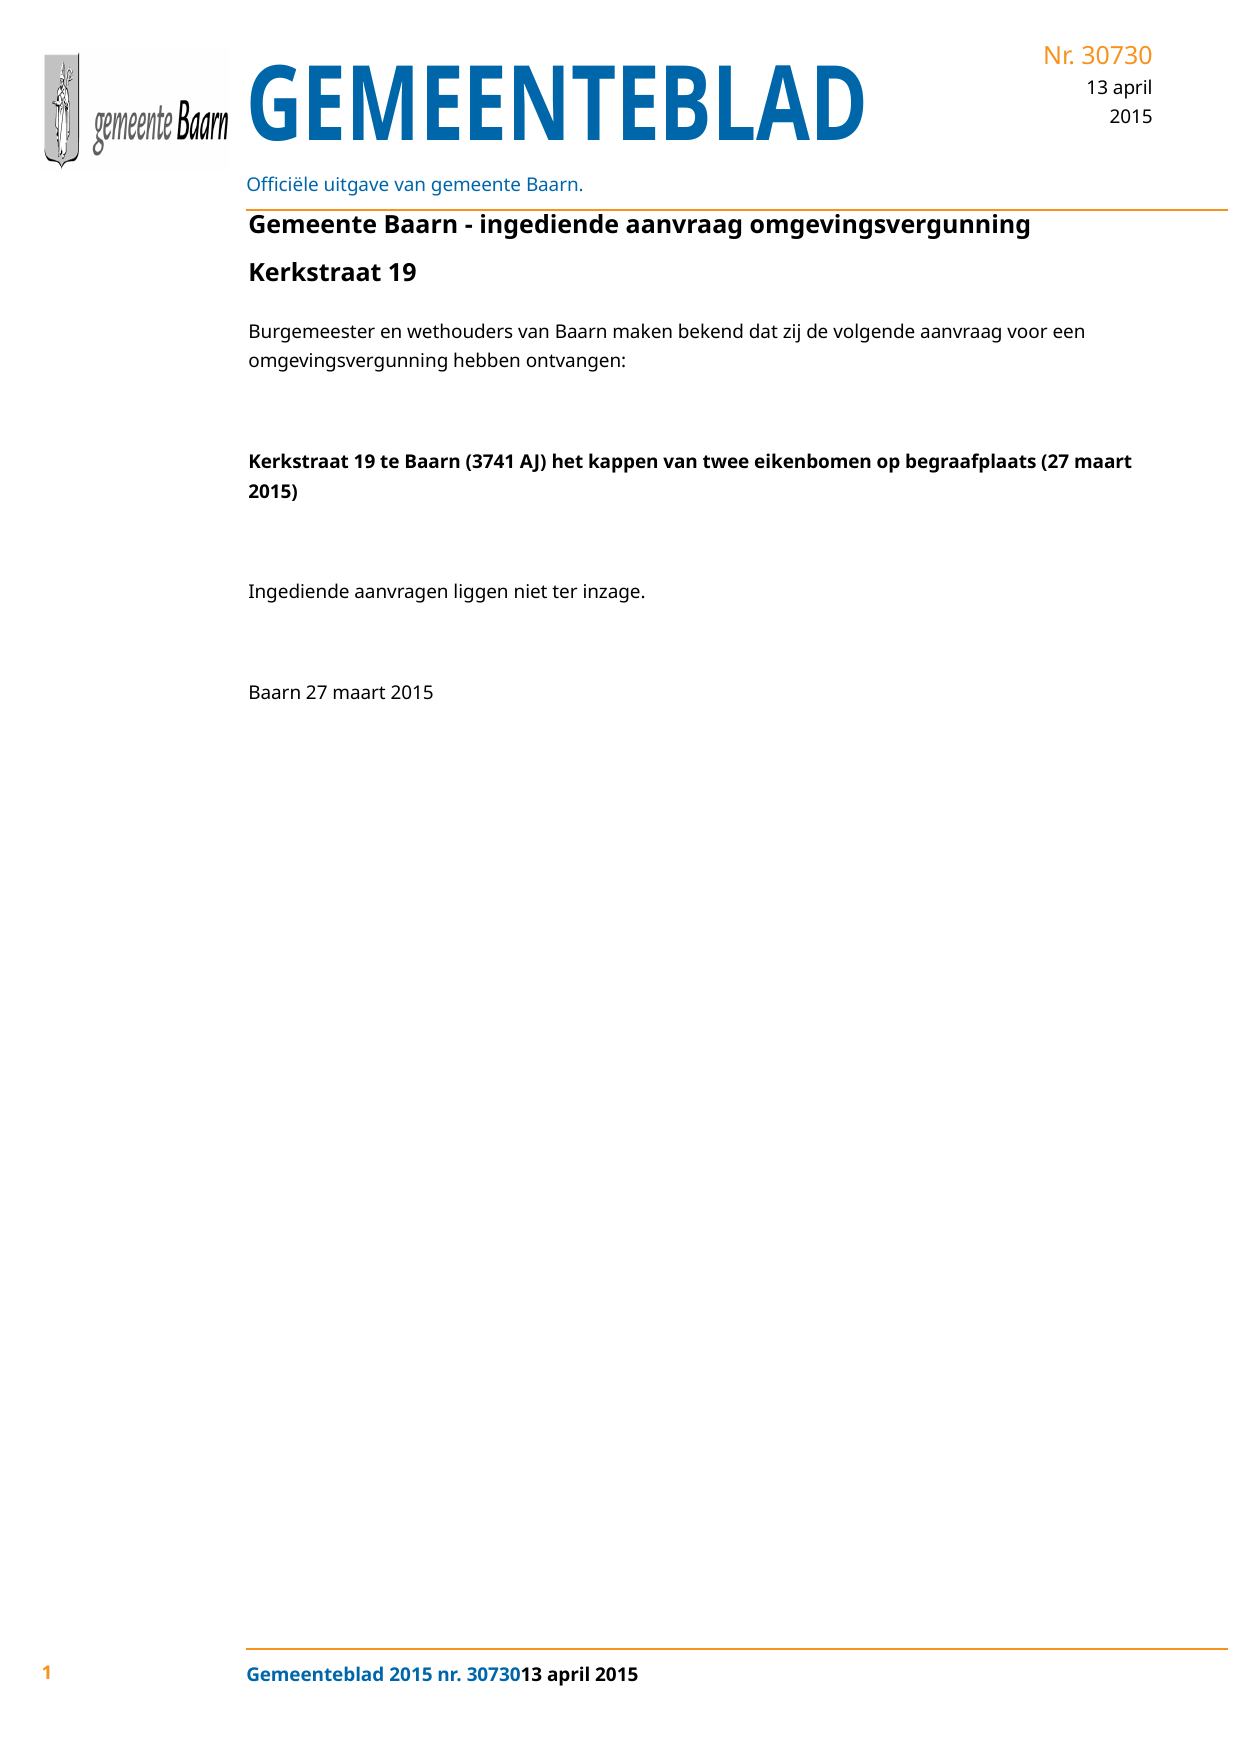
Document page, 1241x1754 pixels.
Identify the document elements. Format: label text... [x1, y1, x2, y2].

text Baarn 27 maart 2015 [248, 679, 1152, 705]
text Kerkstraat 19 te Baarn (3741 AJ) het kappen van twee eikenbomen op begraafplaats (27 maart 2015) [248, 448, 1152, 504]
picture [41, 47, 231, 172]
text Burgemeester en wethouders van Baarn maken bekend dat zij de volgende aanvraag voor een omgevingsvergunning hebben ontvangen: [248, 318, 1152, 373]
text Gemeente Baarn - ingediende aanvraag omgevingsvergunning Kerkstraat 19 [248, 211, 1152, 288]
text Ingediende aanvragen liggen niet ter inzage. [248, 579, 1152, 604]
